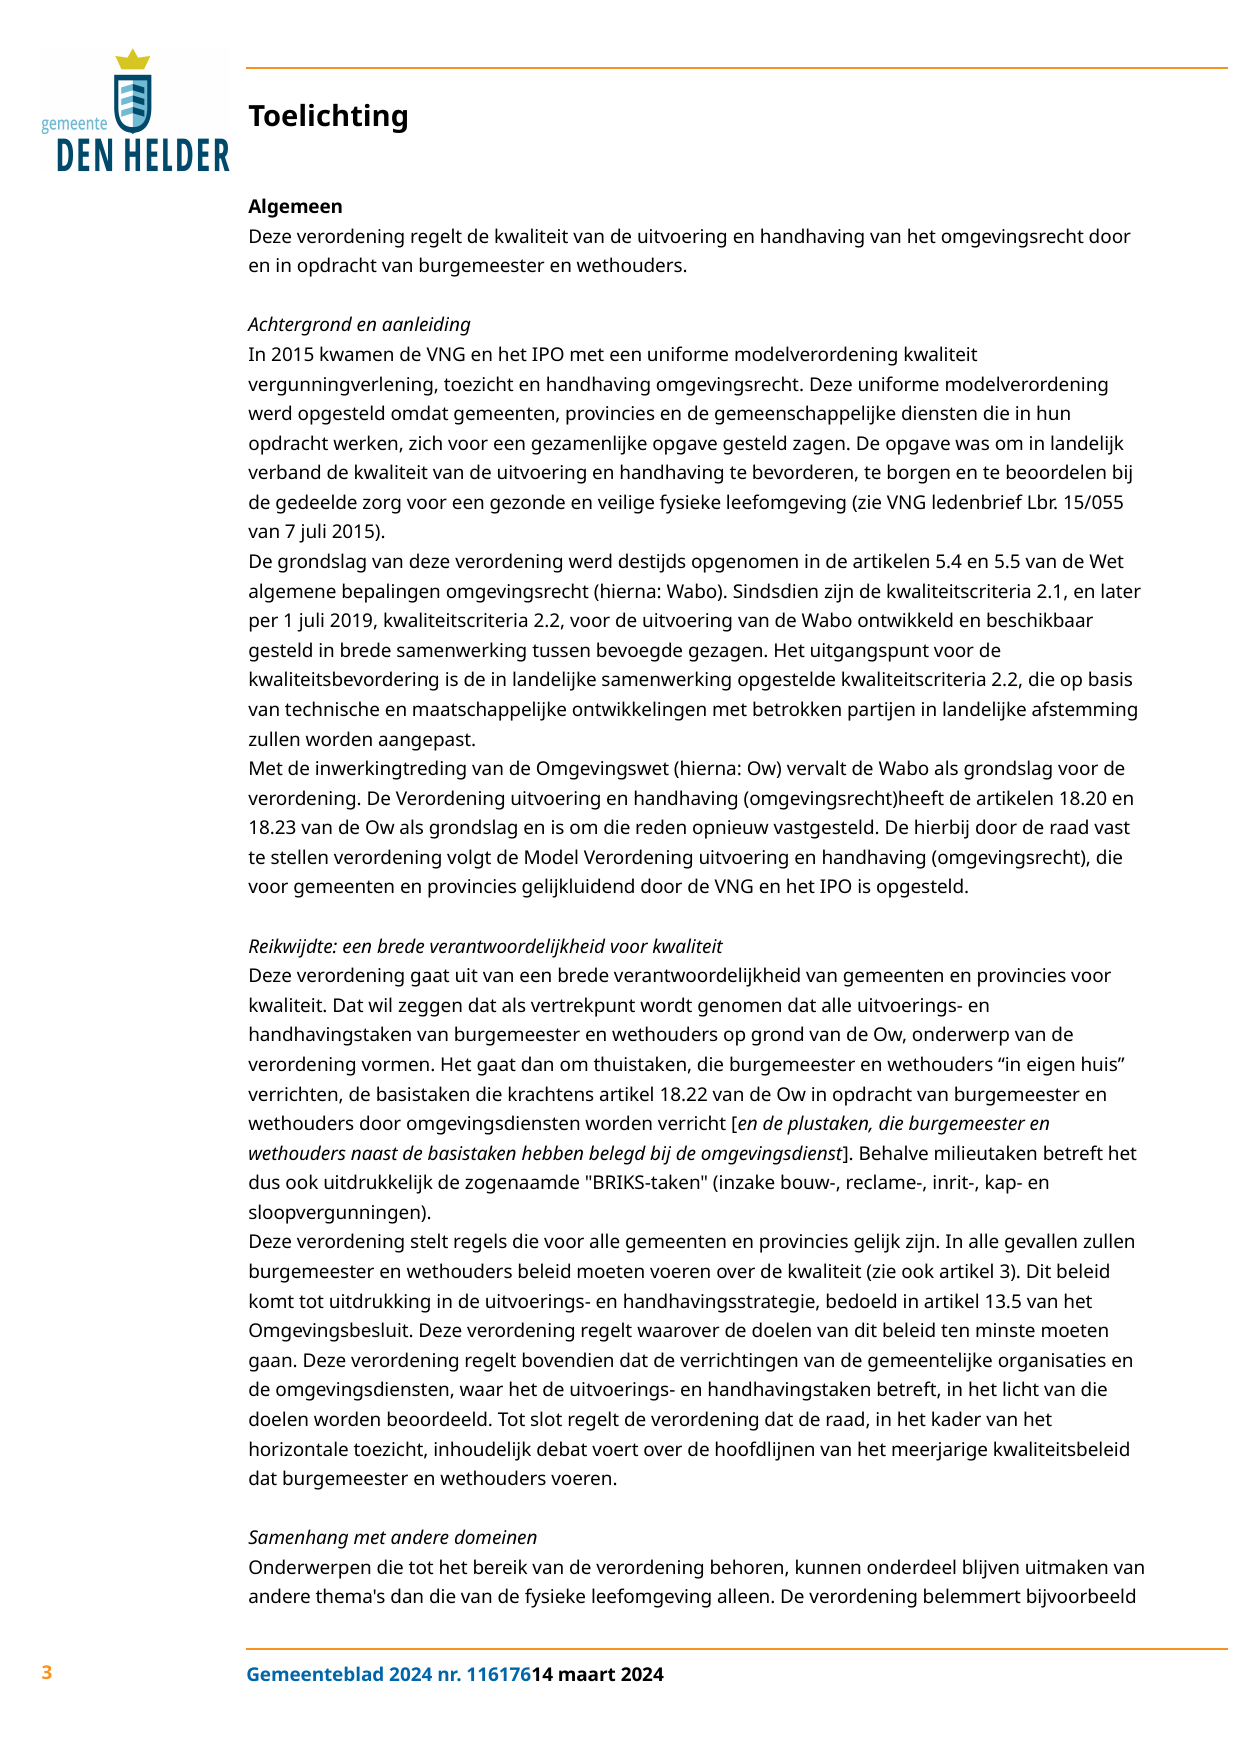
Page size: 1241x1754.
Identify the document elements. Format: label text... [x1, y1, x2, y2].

text Deze verordening stelt regels die voor alle gemeenten en provincies gelijk zijn. In alle gevallen zullen burgemeester en wethouders beleid moeten voeren over de kwaliteit (zie ook artikel 3). Dit beleid komt tot uitdrukking in de uitvoerings- en handhavingsstrategie, bedoeld in artikel 13.5 van het Omgevingsbesluit. Deze verordening regelt waarover de doelen van dit beleid ten minste moeten gaan. Deze verordening regelt bovendien dat de verrichtingen van de gemeentelijke organisaties en de omgevingsdiensten, waar het de uitvoerings- en handhavingstaken betreft, in het licht van die doelen worden beoordeeld. Tot slot regelt de verordening dat de raad, in het kader van het horizontale toezicht, inhoudelijk debat voert over de hoofdlijnen van het meerjarige kwaliteitsbeleid dat burgemeester en wethouders voeren. [248, 1229, 1152, 1491]
picture [63, 144, 68, 165]
text Algemeen [248, 193, 1152, 219]
picture [220, 160, 224, 172]
text Met de inwerkingtreding van de Omgevingswet (hierna: Ow) vervalt de Wabo als grondslag voor de verordening. De Verordening uitvoering en handhaving (omgevingsrecht)heeft de artikelen 18.20 en [248, 755, 1152, 811]
text Achtergrond en aanleiding [248, 312, 1152, 337]
text De grondslag van deze verordening werd destijds opgenomen in de artikelen 5.4 en 5.5 van de Wet algemene bepalingen omgevingsrecht (hierna: Wabo). Sindsdien zijn de kwaliteitscriteria 2.1, en later per 1 juli 2019, kwaliteitscriteria 2.2, voor de uitvoering van de Wabo ontwikkeld en beschikbaar gesteld in brede samenwerking tussen bevoegde gezagen. Het uitgangspunt voor de kwaliteitsbevordering is de in landelijke samenwerking opgestelde kwaliteitscriteria 2.2, die op basis van technische en maatschappelijke ontwikkelingen met betrokken partijen in landelijke afstemming zullen worden aangepast. [248, 548, 1152, 751]
text 18.23 van de Ow als grondslag en is om die reden opnieuw vastgesteld. De hierbij door de raad vast te stellen verordening volgt de Model Verordening uitvoering en handhaving (omgevingsrecht), die voor gemeenten en provincies gelijkluidend door de VNG en het IPO is opgesteld. [248, 814, 1152, 899]
text Toelichting [248, 95, 1152, 134]
picture [130, 157, 135, 172]
picture [41, 47, 231, 172]
text Reikwijdte: een brede verantwoordelijkheid voor kwaliteit [248, 933, 1152, 958]
picture [100, 154, 106, 172]
text In 2015 kwamen de VNG en het IPO met een uniforme modelverordening kwaliteit vergunningverlening, toezicht en handhaving omgevingsrecht. Deze uniforme modelverordening werd opgesteld omdat gemeenten, provincies en de gemeenschappelijke diensten die in hun opdracht werken, zich voor een gezamenlijke opgave gesteld zagen. De opgave was om in landelijk verband de kwaliteit van de uitvoering en handhaving te bevorderen, te borgen en te beoordelen bij de gedeelde zorg voor een gezonde en veilige fysieke leefomgeving (zie VNG ledenbrief Lbr. 15/055 van 7 juli 2015). [248, 341, 1152, 544]
text Samenhang met andere domeinen [248, 1524, 1152, 1550]
text Deze verordening regelt de kwaliteit van de uitvoering en handhaving van het omgevingsrecht door en in opdracht van burgemeester en wethouders. [248, 223, 1152, 278]
picture [182, 144, 187, 165]
text Onderwerpen die tot het bereik van de verordening behoren, kunnen onderdeel blijven uitmaken van andere thema's dan die van de fysieke leefomgeving alleen. De verordening belemmert bijvoorbeeld [248, 1554, 1152, 1609]
text Deze verordening gaat uit van een brede verantwoordelijkheid van gemeenten en provincies voor kwaliteit. Dat wil zeggen dat als vertrekpunt wordt genomen dat alle uitvoerings- en handhavingstaken van burgemeester en wethouders op grond van de Ow, onderwerp van de verordening vormen. Het gaat dan om thuistaken, die burgemeester en wethouders “in eigen huis” verrichten, de basistaken die krachtens artikel 18.22 van de Ow in opdracht van burgemeester en wethouders door omgevingsdiensten worden verricht [en de plustaken, die burgemeester en wethouders naast de basistaken hebben belegd bij de omgevingsdienst]. Behalve milieutaken betreft het dus ook uitdrukkelijk de zogenaamde "BRIKS-taken" (inzake bouw-, reclame-, inrit-, kap- en sloopvergunningen). [248, 962, 1152, 1225]
